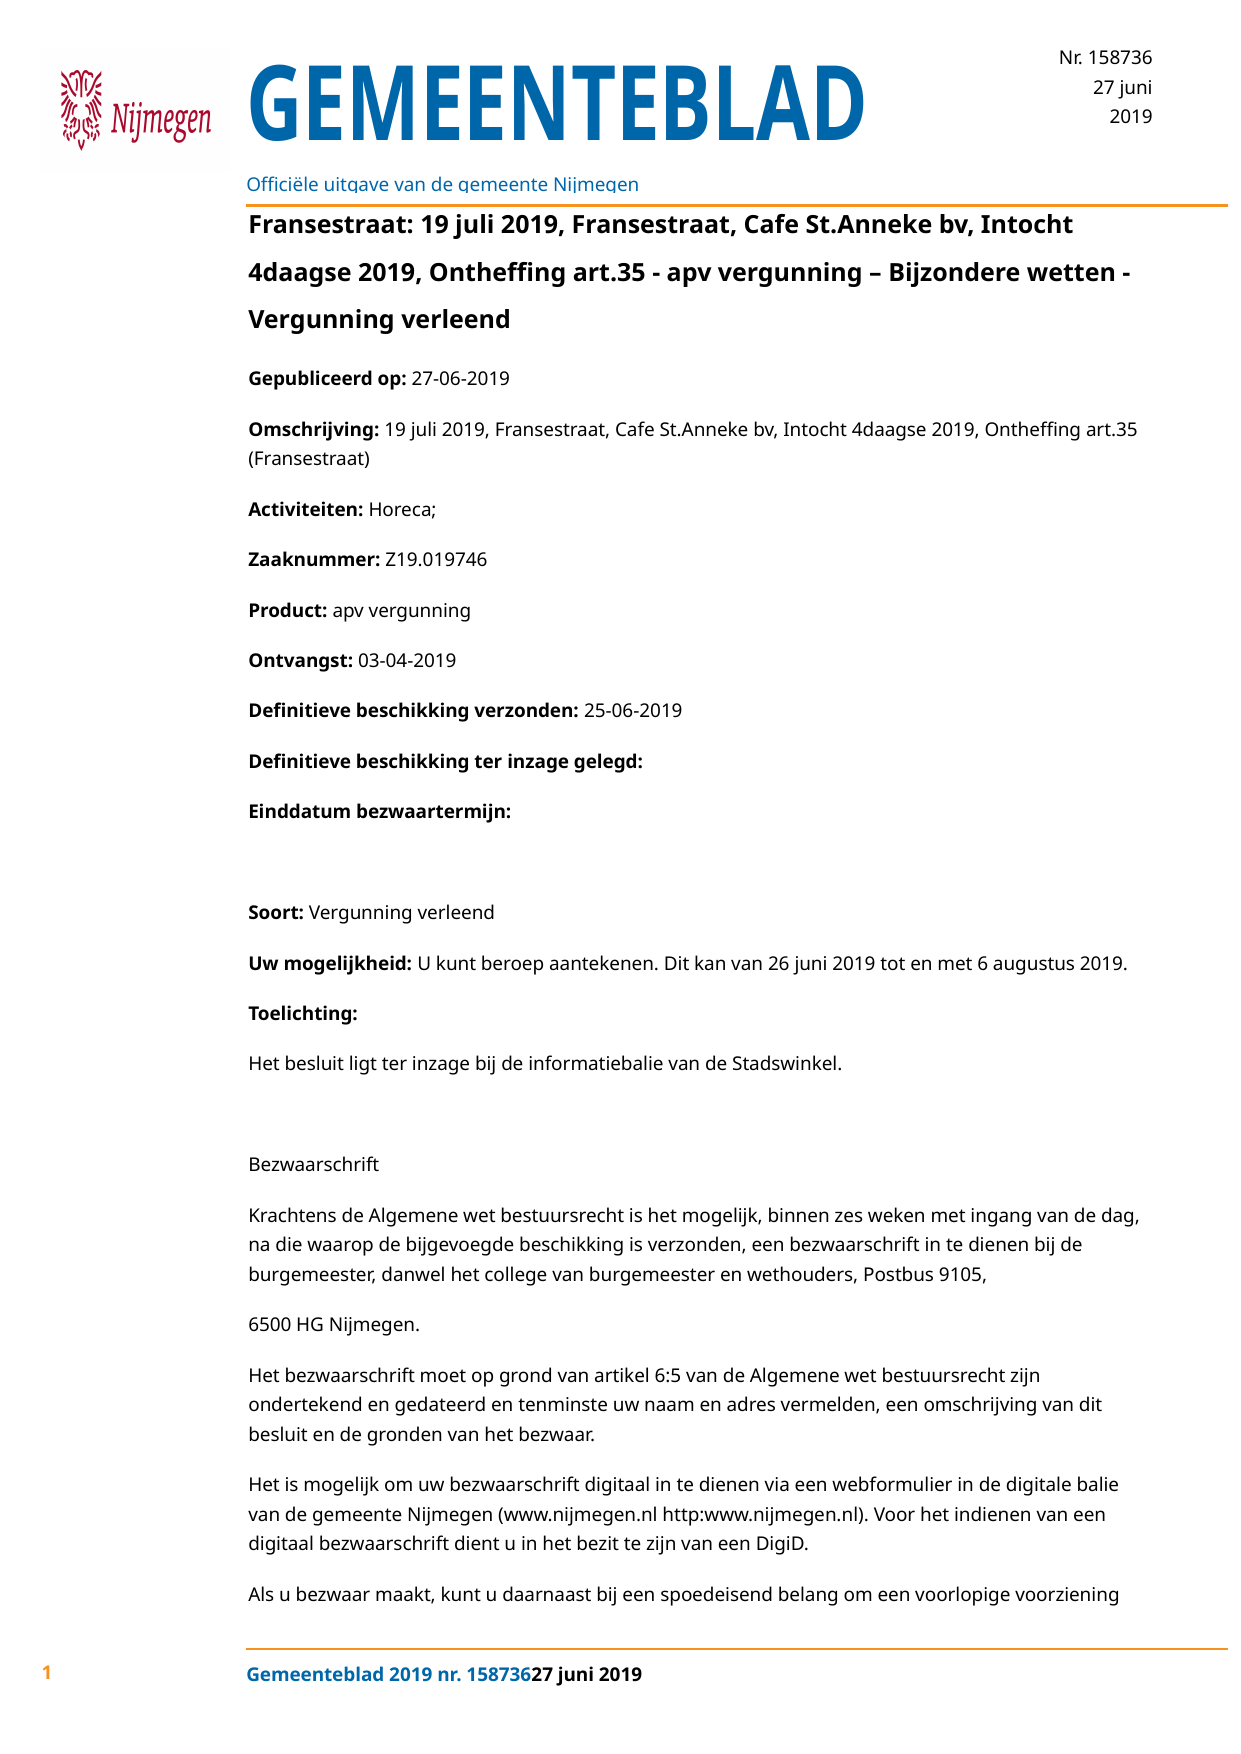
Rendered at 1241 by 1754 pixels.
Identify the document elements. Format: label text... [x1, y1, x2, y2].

text Activiteiten: Horeca; [248, 496, 1152, 522]
text Product: apv vergunning [248, 597, 1152, 622]
text 6500 HG Nijmegen. [248, 1311, 1152, 1337]
text Als u bezwaar maakt, kunt u daarnaast bij een spoedeisend belang om een voorlopige voorziening [248, 1581, 1152, 1607]
picture [41, 47, 231, 172]
text Soort: Vergunning verleend [248, 899, 1152, 925]
text Bezwaarschrift [248, 1151, 1152, 1177]
text Het bezwaarschrift moet op grond van artikel 6:5 van de Algemene wet bestuursrecht zijn ondertekend en gedateerd en tenminste uw naam en adres vermelden, een omschrijving van dit besluit en de gronden van het bezwaar. [248, 1362, 1152, 1447]
text Definitieve beschikking ter inzage gelegd: [248, 748, 1152, 774]
text Zaaknummer: Z19.019746 [248, 546, 1152, 572]
text Einddatum bezwaartermijn: [248, 798, 1152, 824]
text Omschrijving: 19 juli 2019, Fransestraat, Cafe St.Anneke bv, Intocht 4daagse 2019, Ontheffing art.35 (Fransestraat) [248, 416, 1152, 471]
text Het is mogelijk om uw bezwaarschrift digitaal in te dienen via een webformulier in de digitale balie van de gemeente Nijmegen (www.nijmegen.nl http:www.nijmegen.nl). Voor het indienen van een digitaal bezwaarschrift dient u in het bezit te zijn van een DigiD. [248, 1471, 1152, 1556]
text Uw mogelijkheid: U kunt beroep aantekenen. Dit kan van 26 juni 2019 tot en met 6 augustus 2019. [248, 950, 1152, 975]
text Toelichting: [248, 1000, 1152, 1026]
text Ontvangst: 03-04-2019 [248, 647, 1152, 673]
text Fransestraat: 19 juli 2019, Fransestraat, Cafe St.Anneke bv, Intocht 4daagse 2019, Ontheffing art.35 - apv vergunning – Bijzondere wetten - Vergunning verleend [248, 207, 1152, 336]
text Het besluit ligt ter inzage bij de informatiebalie van de Stadswinkel. [248, 1051, 1152, 1076]
text Gepubliceerd op: 27-06-2019 [248, 366, 1152, 391]
text Krachtens de Algemene wet bestuursrecht is het mogelijk, binnen zes weken met ingang van de dag, na die waarop de bijgevoegde beschikking is verzonden, een bezwaarschrift in te dienen bij de burgemeester, danwel het college van burgemeester en wethouders, Postbus 9105, [248, 1202, 1152, 1287]
text Definitieve beschikking verzonden: 25-06-2019 [248, 698, 1152, 723]
